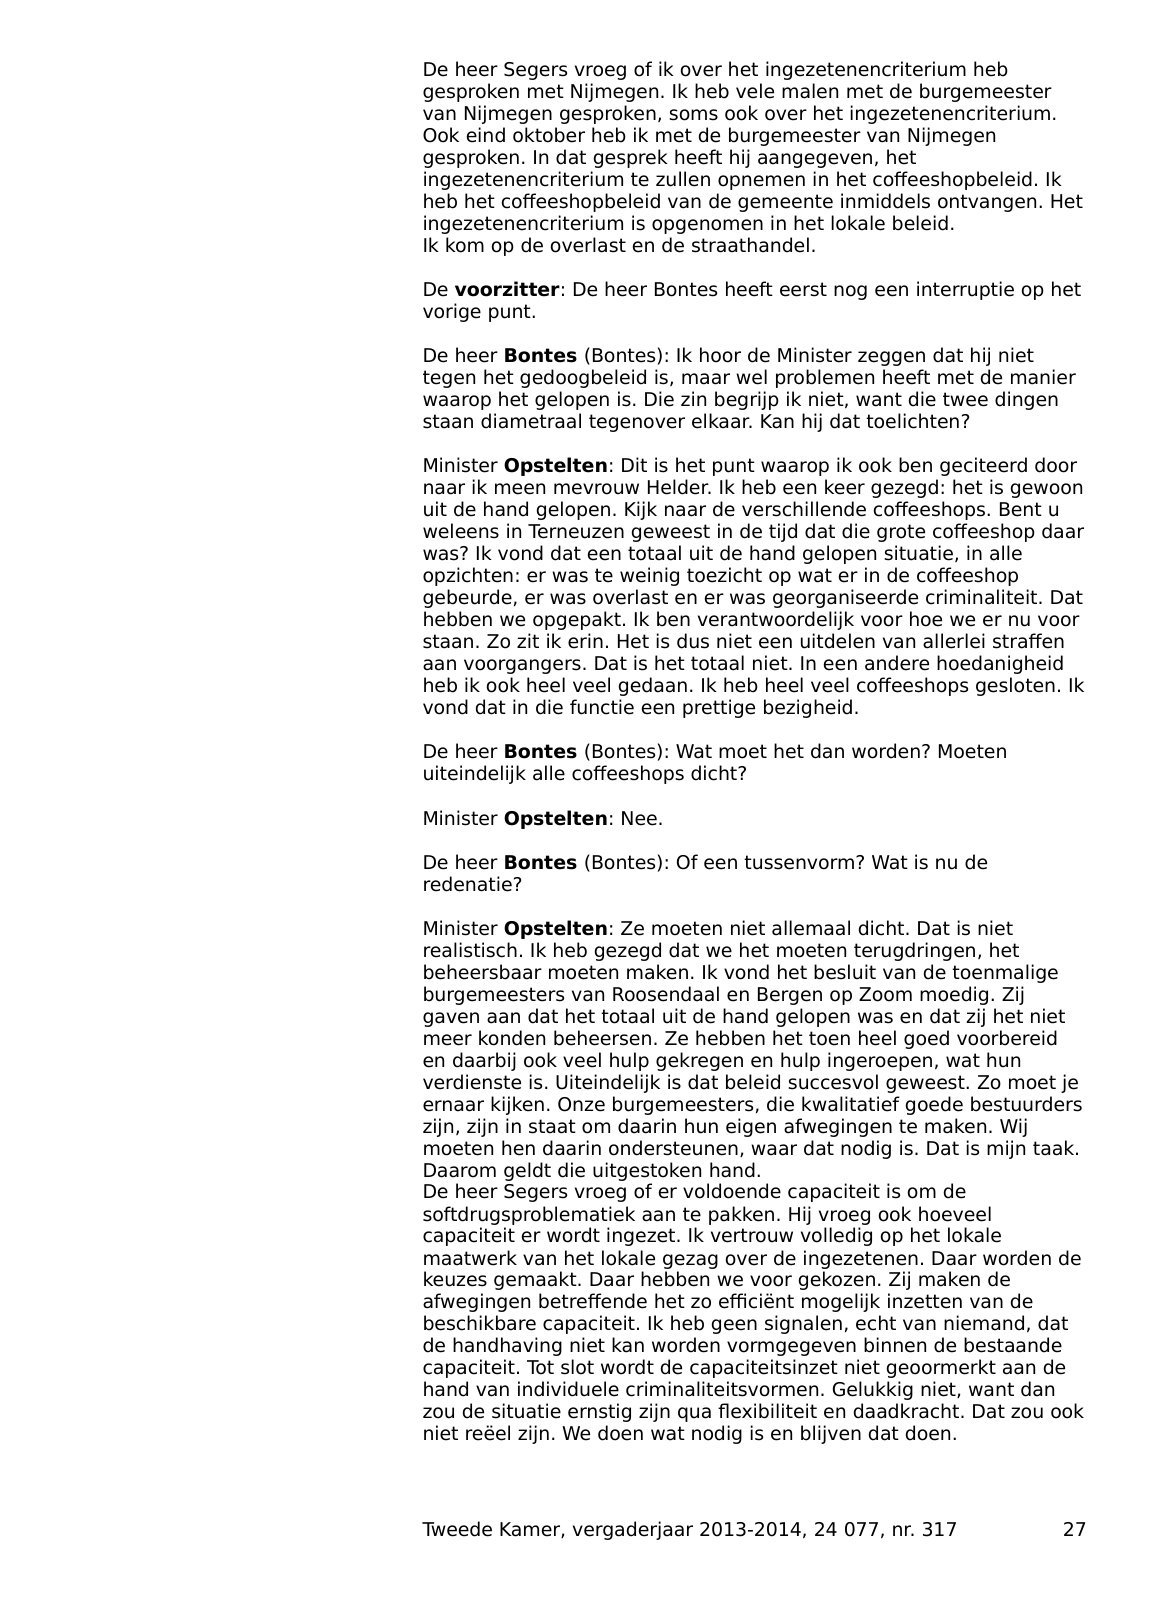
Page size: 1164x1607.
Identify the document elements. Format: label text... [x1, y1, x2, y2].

text Minister Opstelten: Nee. [422, 807, 1087, 829]
text Minister Opstelten: Dit is het punt waarop ik ook ben geciteerd door naar ik meen mevrouw Helder. Ik heb een keer gezegd: het is gewoon uit de hand gelopen. Kijk naar de verschillende coffeeshops. Bent u weleens in Terneuzen geweest in de tijd dat die grote coffeeshop daar was? Ik vond dat een totaal uit de hand gelopen situatie, in alle opzichten: er was te weinig toezicht op wat er in de coffeeshop gebeurde, er was overlast en er was georganiseerde criminaliteit. Dat hebben we opgepakt. Ik ben verantwoordelijk voor hoe we er nu voor staan. Zo zit ik erin. Het is dus niet een uitdelen van allerlei straffen aan voorgangers. Dat is het totaal niet. In een andere hoedanigheid heb ik ook heel veel gedaan. Ik heb heel veel coffeeshops gesloten. Ik vond dat in die functie een prettige bezigheid. [422, 455, 1087, 719]
text De voorzitter: De heer Bontes heeft eerst nog een interruptie op het vorige punt. [422, 279, 1087, 323]
text De heer Bontes (Bontes): Of een tussenvorm? Wat is nu de redenatie? [422, 852, 1087, 896]
text De heer Bontes (Bontes): Ik hoor de Minister zeggen dat hij niet tegen het gedoogbeleid is, maar wel problemen heeft met de manier waarop het gelopen is. Die zin begrijp ik niet, want die twee dingen staan diametraal tegenover elkaar. Kan hij dat toelichten? [422, 345, 1087, 433]
text Ik kom op de overlast en de straathandel. [422, 235, 1087, 257]
text De heer Segers vroeg of ik over het ingezetenencriterium heb gesproken met Nijmegen. Ik heb vele malen met de burgemeester van Nijmegen gesproken, soms ook over het ingezetenencriterium. Ook eind oktober heb ik met de burgemeester van Nijmegen gesproken. In dat gesprek heeft hij aangegeven, het ingezetenencriterium te zullen opnemen in het coffeeshopbeleid. Ik heb het coffeeshopbeleid van de gemeente inmiddels ontvangen. Het ingezetenencriterium is opgenomen in het lokale beleid. [422, 59, 1087, 235]
text Minister Opstelten: Ze moeten niet allemaal dicht. Dat is niet realistisch. Ik heb gezegd dat we het moeten terugdringen, het beheersbaar moeten maken. Ik vond het besluit van de toenmalige burgemeesters van Roosendaal en Bergen op Zoom moedig. Zij gaven aan dat het totaal uit de hand gelopen was en dat zij het niet meer konden beheersen. Ze hebben het toen heel goed voorbereid en daarbij ook veel hulp gekregen en hulp ingeroepen, wat hun verdienste is. Uiteindelijk is dat beleid succesvol geweest. Zo moet je ernaar kijken. Onze burgemeesters, die kwalitatief goede bestuurders zijn, zijn in staat om daarin hun eigen afwegingen te maken. Wij moeten hen daarin ondersteunen, waar dat nodig is. Dat is mijn taak. Daarom geldt die uitgestoken hand. [422, 918, 1087, 1181]
text De heer Segers vroeg of er voldoende capaciteit is om de softdrugsproblematiek aan te pakken. Hij vroeg ook hoeveel capaciteit er wordt ingezet. Ik vertrouw volledig op het lokale maatwerk van het lokale gezag over de ingezetenen. Daar worden de keuzes gemaakt. Daar hebben we voor gekozen. Zij maken de afwegingen betreffende het zo efficiënt mogelijk inzetten van de beschikbare capaciteit. Ik heb geen signalen, echt van niemand, dat de handhaving niet kan worden vormgegeven binnen de bestaande capaciteit. Tot slot wordt de capaciteitsinzet niet geoormerkt aan de hand van individuele criminaliteitsvormen. Gelukkig niet, want dan zou de situatie ernstig zijn qua flexibiliteit en daadkracht. Dat zou ook niet reëel zijn. We doen wat nodig is en blijven dat doen. [422, 1181, 1087, 1445]
text De heer Bontes (Bontes): Wat moet het dan worden? Moeten uiteindelijk alle coffeeshops dicht? [422, 741, 1087, 785]
